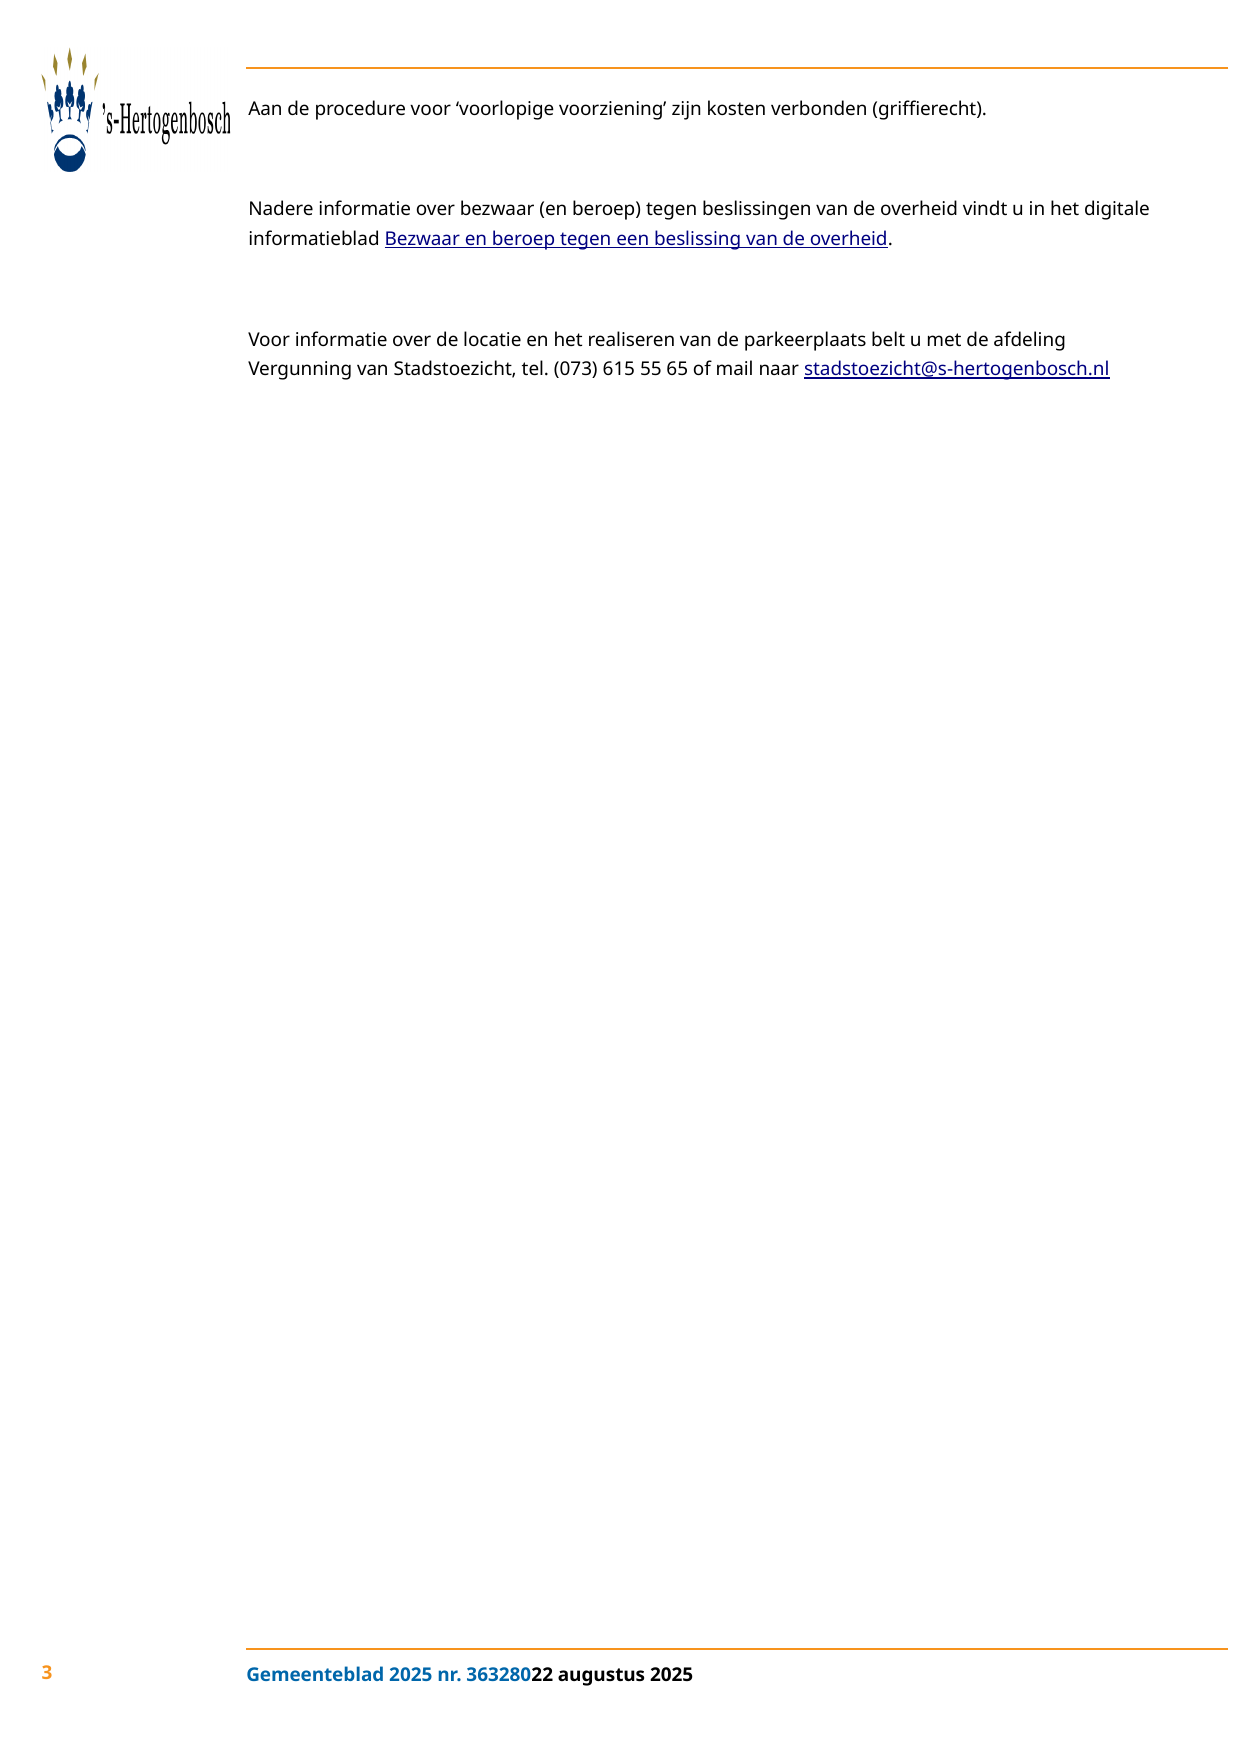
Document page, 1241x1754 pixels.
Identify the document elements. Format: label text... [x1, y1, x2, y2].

text Voor informatie over de locatie en het realiseren van de parkeerplaats belt u met de afdeling Vergunning van Stadstoezicht, tel. (073) 615 55 65 of mail naar stadstoezicht@s-hertogenbosch.nl [248, 326, 1152, 381]
picture [41, 47, 231, 172]
text Nadere informatie over bezwaar (en beroep) tegen beslissingen van de overheid vindt u in het digitale informatieblad Bezwaar en beroep tegen een beslissing van de overheid. [248, 196, 1152, 251]
text Aan de procedure voor ‘voorlopige voorziening’ zijn kosten verbonden (griffierecht). [248, 95, 1152, 121]
